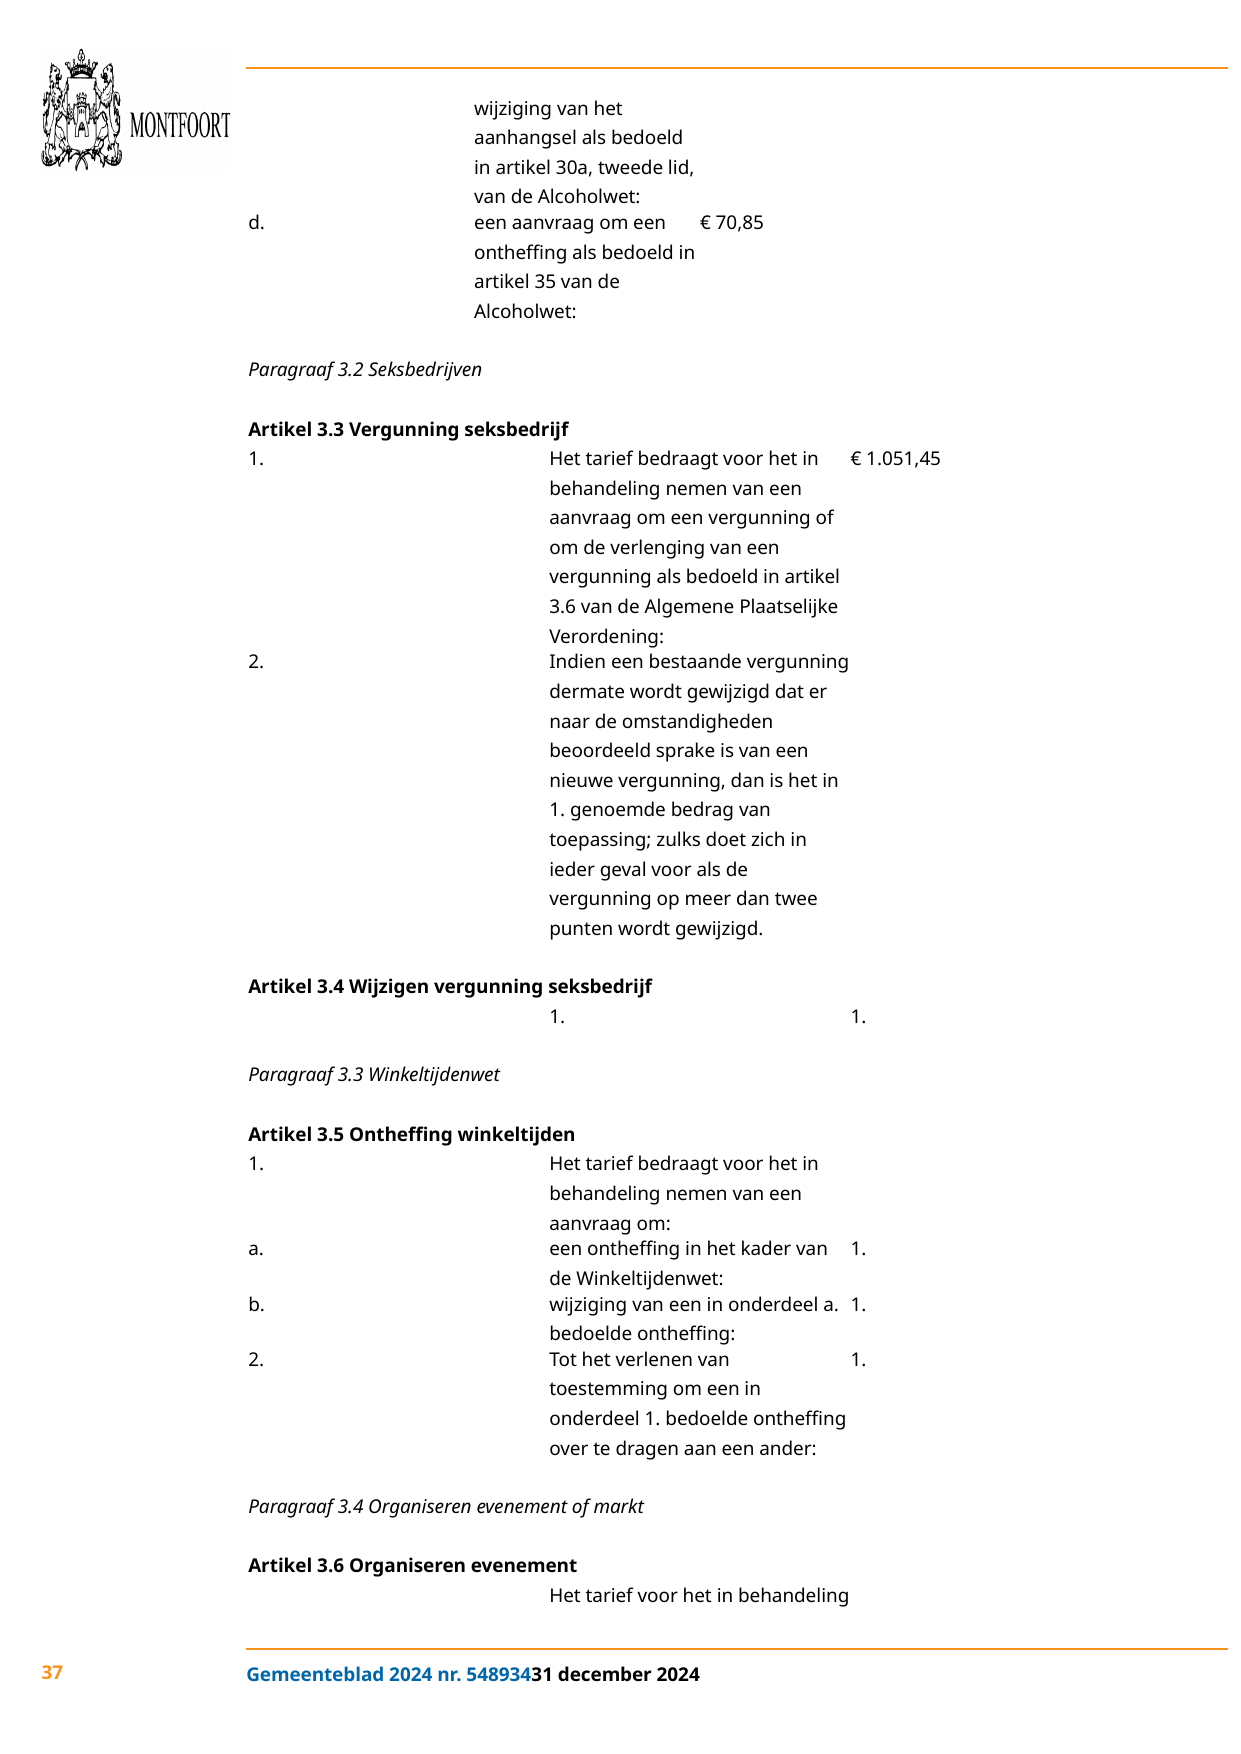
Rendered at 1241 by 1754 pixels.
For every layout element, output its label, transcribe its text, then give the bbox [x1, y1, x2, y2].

table_cell [850, 649, 1152, 941]
table_cell d. [248, 209, 474, 324]
table_header 1. [248, 1151, 549, 1235]
table_header € 1.051,45 [850, 445, 1152, 649]
table_cell [926, 209, 1152, 324]
text Artikel 3.4 Wijzigen vergunning seksbedrijf [248, 973, 1152, 999]
table_cell b. [248, 1291, 549, 1346]
table_cell Tot het verlenen van toestemming om een in onderdeel 1. bedoelde ontheffing over te dragen aan een ander: [549, 1346, 850, 1461]
table_header [850, 1582, 1152, 1608]
table_cell 2. [248, 649, 549, 941]
text Artikel 3.6 Organiseren evenement [248, 1552, 1152, 1578]
table_header [850, 1003, 1152, 1029]
table_cell [850, 1291, 1152, 1346]
picture [41, 47, 231, 172]
table_cell wijziging van het aanhangsel als bedoeld in artikel 30a, tweede lid, van de Alcoholwet: [474, 95, 700, 209]
table_cell een ontheffing in het kader van de Winkeltijdenwet: [549, 1235, 850, 1291]
text Paragraaf 3.3 Winkeltijdenwet [248, 1062, 1152, 1087]
table_cell a. [248, 1235, 549, 1291]
table_header [248, 1582, 549, 1608]
table_header [248, 1003, 549, 1029]
text Paragraaf 3.4 Organiseren evenement of markt [248, 1493, 1152, 1519]
table_cell 2. [248, 1346, 549, 1461]
text Artikel 3.3 Vergunning seksbedrijf [248, 416, 1152, 441]
table_header [850, 1151, 1152, 1235]
table_cell [248, 95, 474, 209]
text Paragraaf 3.2 Seksbedrijven [248, 357, 1152, 382]
table_cell [700, 95, 926, 209]
table_cell [850, 1346, 1152, 1461]
table_header 1. [248, 445, 549, 649]
table_cell [926, 95, 1152, 209]
table_header [549, 1003, 850, 1029]
table_cell [850, 1235, 1152, 1291]
table_header Het tarief voor het in behandeling [549, 1582, 850, 1608]
text Artikel 3.5 Ontheffing winkeltijden [248, 1121, 1152, 1147]
table_header Het tarief bedraagt voor het in behandeling nemen van een aanvraag om een vergunning of om de verlenging van een vergunning als bedoeld in artikel 3.6 van de Algemene Plaatselijke Verordening: [549, 445, 850, 649]
table_cell € 70,85 [700, 209, 926, 324]
table_header Het tarief bedraagt voor het in behandeling nemen van een aanvraag om: [549, 1151, 850, 1235]
table_cell Indien een bestaande vergunning dermate wordt gewijzigd dat er naar de omstandigheden beoordeeld sprake is van een nieuwe vergunning, dan is het in 1. genoemde bedrag van toepassing; zulks doet zich in ieder geval voor als de vergunning op meer dan twee punten wordt gewijzigd. [549, 649, 850, 941]
table_cell een aanvraag om een ontheffing als bedoeld in artikel 35 van de Alcoholwet: [474, 209, 700, 324]
table_cell wijziging van een in onderdeel a. bedoelde ontheffing: [549, 1291, 850, 1346]
